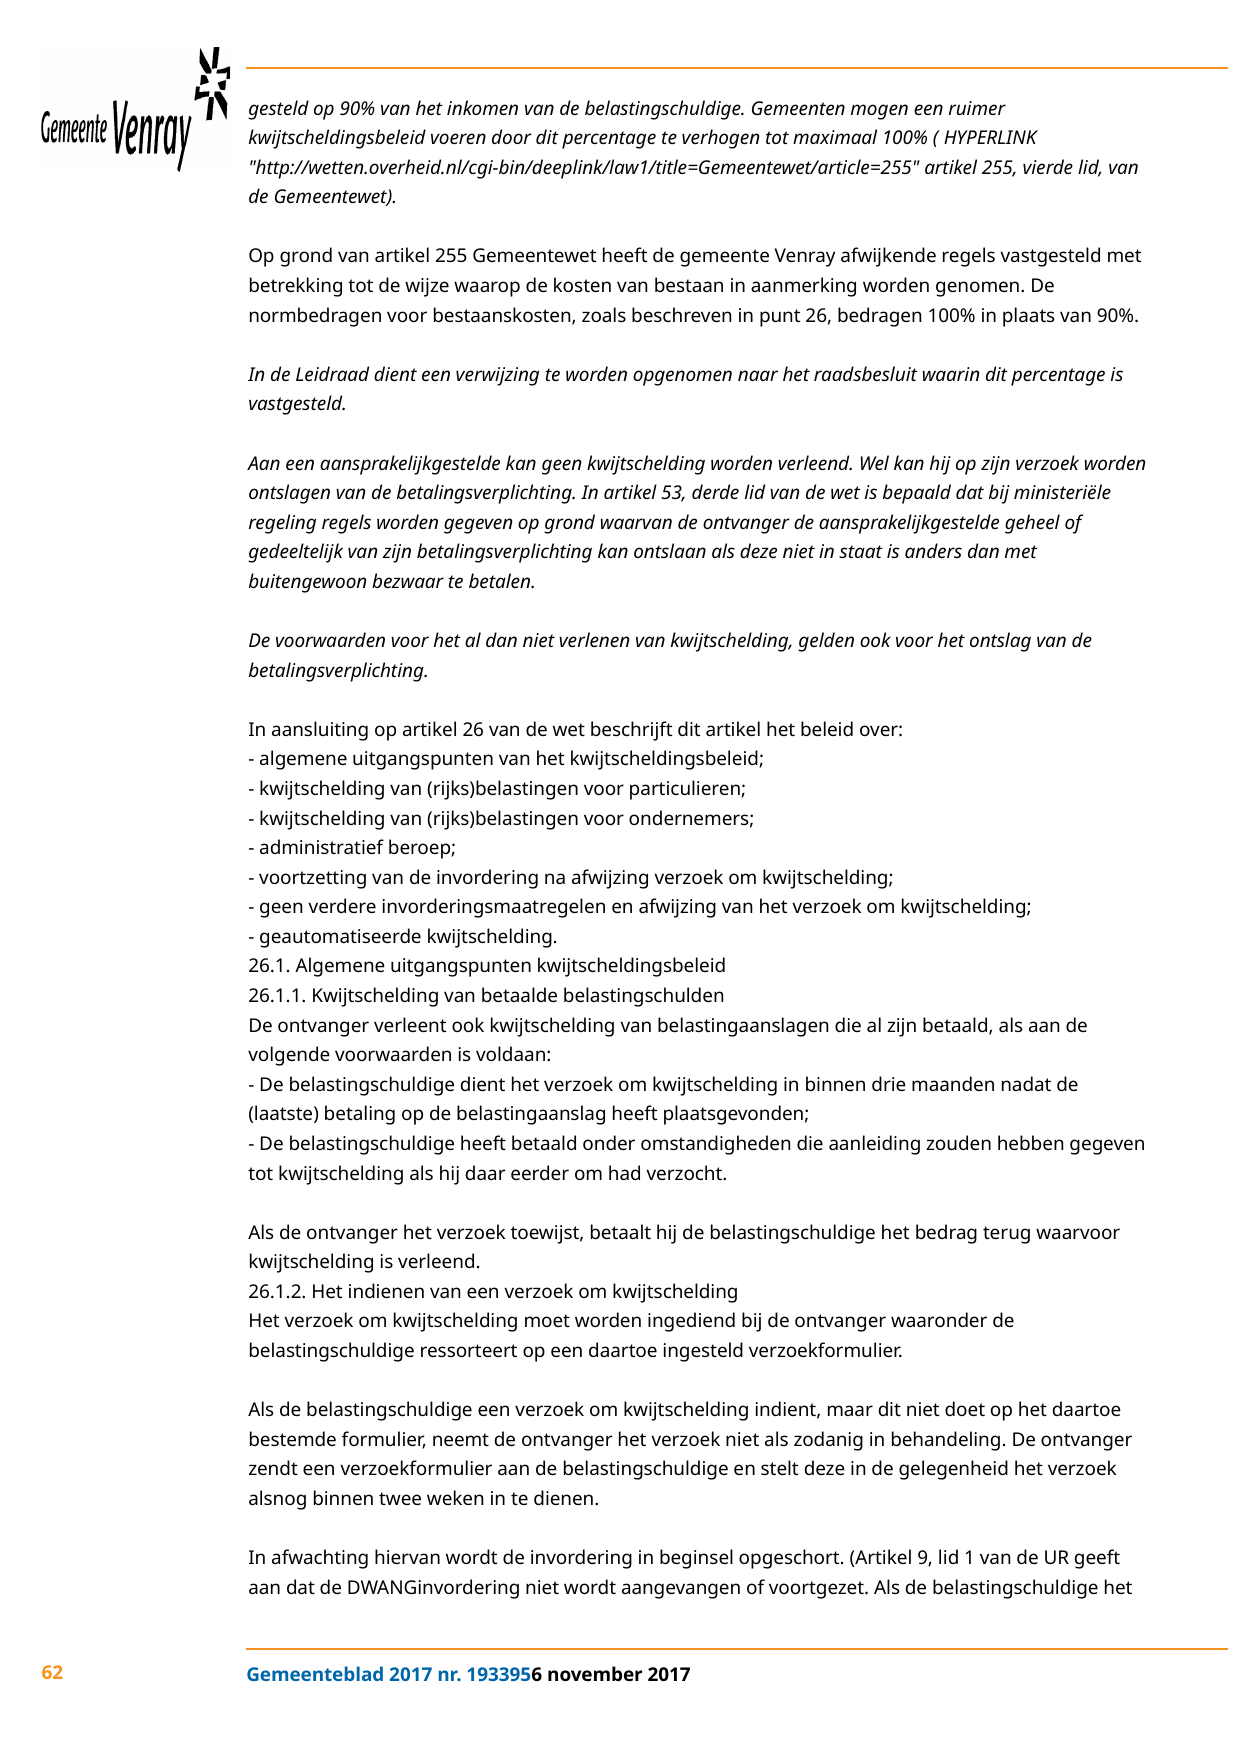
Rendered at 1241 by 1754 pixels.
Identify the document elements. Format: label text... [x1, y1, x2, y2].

text - De belastingschuldige heeft betaald onder omstandigheden die aanleiding zouden hebben gegeven tot kwijtschelding als hij daar eerder om had verzocht. [248, 1130, 1152, 1186]
text - algemene uitgangspunten van het kwijtscheldingsbeleid; [248, 746, 1152, 771]
picture [41, 47, 231, 172]
text Het verzoek om kwijtschelding moet worden ingediend bij de ontvanger waaronder de belastingschuldige ressorteert op een daartoe ingesteld verzoekformulier. [248, 1308, 1152, 1363]
text In afwachting hiervan wordt de invordering in beginsel opgeschort. (Artikel 9, lid 1 van de UR geeft aan dat de DWANGinvordering niet wordt aangevangen of voortgezet. Als de belastingschuldige het [248, 1544, 1152, 1600]
text In de Leidraad dient een verwijzing te worden opgenomen naar het raadsbesluit waarin dit percentage is vastgesteld. [248, 361, 1152, 416]
text 26.1. Algemene uitgangspunten kwijtscheldingsbeleid [248, 953, 1152, 978]
text De voorwaarden voor het al dan niet verlenen van kwijtschelding, gelden ook voor het ontslag van de betalingsverplichting. [248, 627, 1152, 683]
text - administratief beroep; [248, 834, 1152, 860]
text Als de ontvanger het verzoek toewijst, betaalt hij de belastingschuldige het bedrag terug waarvoor kwijtschelding is verleend. [248, 1219, 1152, 1274]
text - kwijtschelding van (rijks)belastingen voor particulieren; [248, 775, 1152, 801]
text De ontvanger verleent ook kwijtschelding van belastingaanslagen die al zijn betaald, als aan de volgende voorwaarden is voldaan: [248, 1012, 1152, 1067]
text - kwijtschelding van (rijks)belastingen voor ondernemers; [248, 805, 1152, 831]
text - voortzetting van de invordering na afwijzing verzoek om kwijtschelding; [248, 864, 1152, 890]
text Aan een aansprakelijkgestelde kan geen kwijtschelding worden verleend. Wel kan hij op zijn verzoek worden ontslagen van de betalingsverplichting. In artikel 53, derde lid van de wet is bepaald dat bij ministeriële regeling regels worden gegeven op grond waarvan de ontvanger de aansprakelijkgestelde geheel of gedeeltelijk van zijn betalingsverplichting kan ontslaan als deze niet in staat is anders dan met buitengewoon bezwaar te betalen. [248, 450, 1152, 594]
text Als de belastingschuldige een verzoek om kwijtschelding indient, maar dit niet doet op het daartoe bestemde formulier, neemt de ontvanger het verzoek niet als zodanig in behandeling. De ontvanger zendt een verzoekformulier aan de belastingschuldige en stelt deze in de gelegenheid het verzoek alsnog binnen twee weken in te dienen. [248, 1396, 1152, 1511]
text 26.1.2. Het indienen van een verzoek om kwijtschelding [248, 1278, 1152, 1304]
text gesteld op 90% van het inkomen van de belastingschuldige. Gemeenten mogen een ruimer kwijtscheldingsbeleid voeren door dit percentage te verhogen tot maximaal 100% ( HYPERLINK "http://wetten.overheid.nl/cgi-bin/deeplink/law1/title=Gemeentewet/article=255" artikel 255, vierde lid, van de Gemeentewet). [248, 95, 1152, 209]
text 26.1.1. Kwijtschelding van betaalde belastingschulden [248, 982, 1152, 1008]
text - De belastingschuldige dient het verzoek om kwijtschelding in binnen drie maanden nadat de (laatste) betaling op de belastingaanslag heeft plaatsgevonden; [248, 1071, 1152, 1126]
text In aansluiting op artikel 26 van de wet beschrijft dit artikel het beleid over: [248, 716, 1152, 742]
text - geen verdere invorderingsmaatregelen en afwijzing van het verzoek om kwijtschelding; [248, 893, 1152, 919]
text Op grond van artikel 255 Gemeentewet heeft de gemeente Venray afwijkende regels vastgesteld met betrekking tot de wijze waarop de kosten van bestaan in aanmerking worden genomen. De normbedragen voor bestaanskosten, zoals beschreven in punt 26, bedragen 100% in plaats van 90%. [248, 243, 1152, 328]
text - geautomatiseerde kwijtschelding. [248, 923, 1152, 949]
